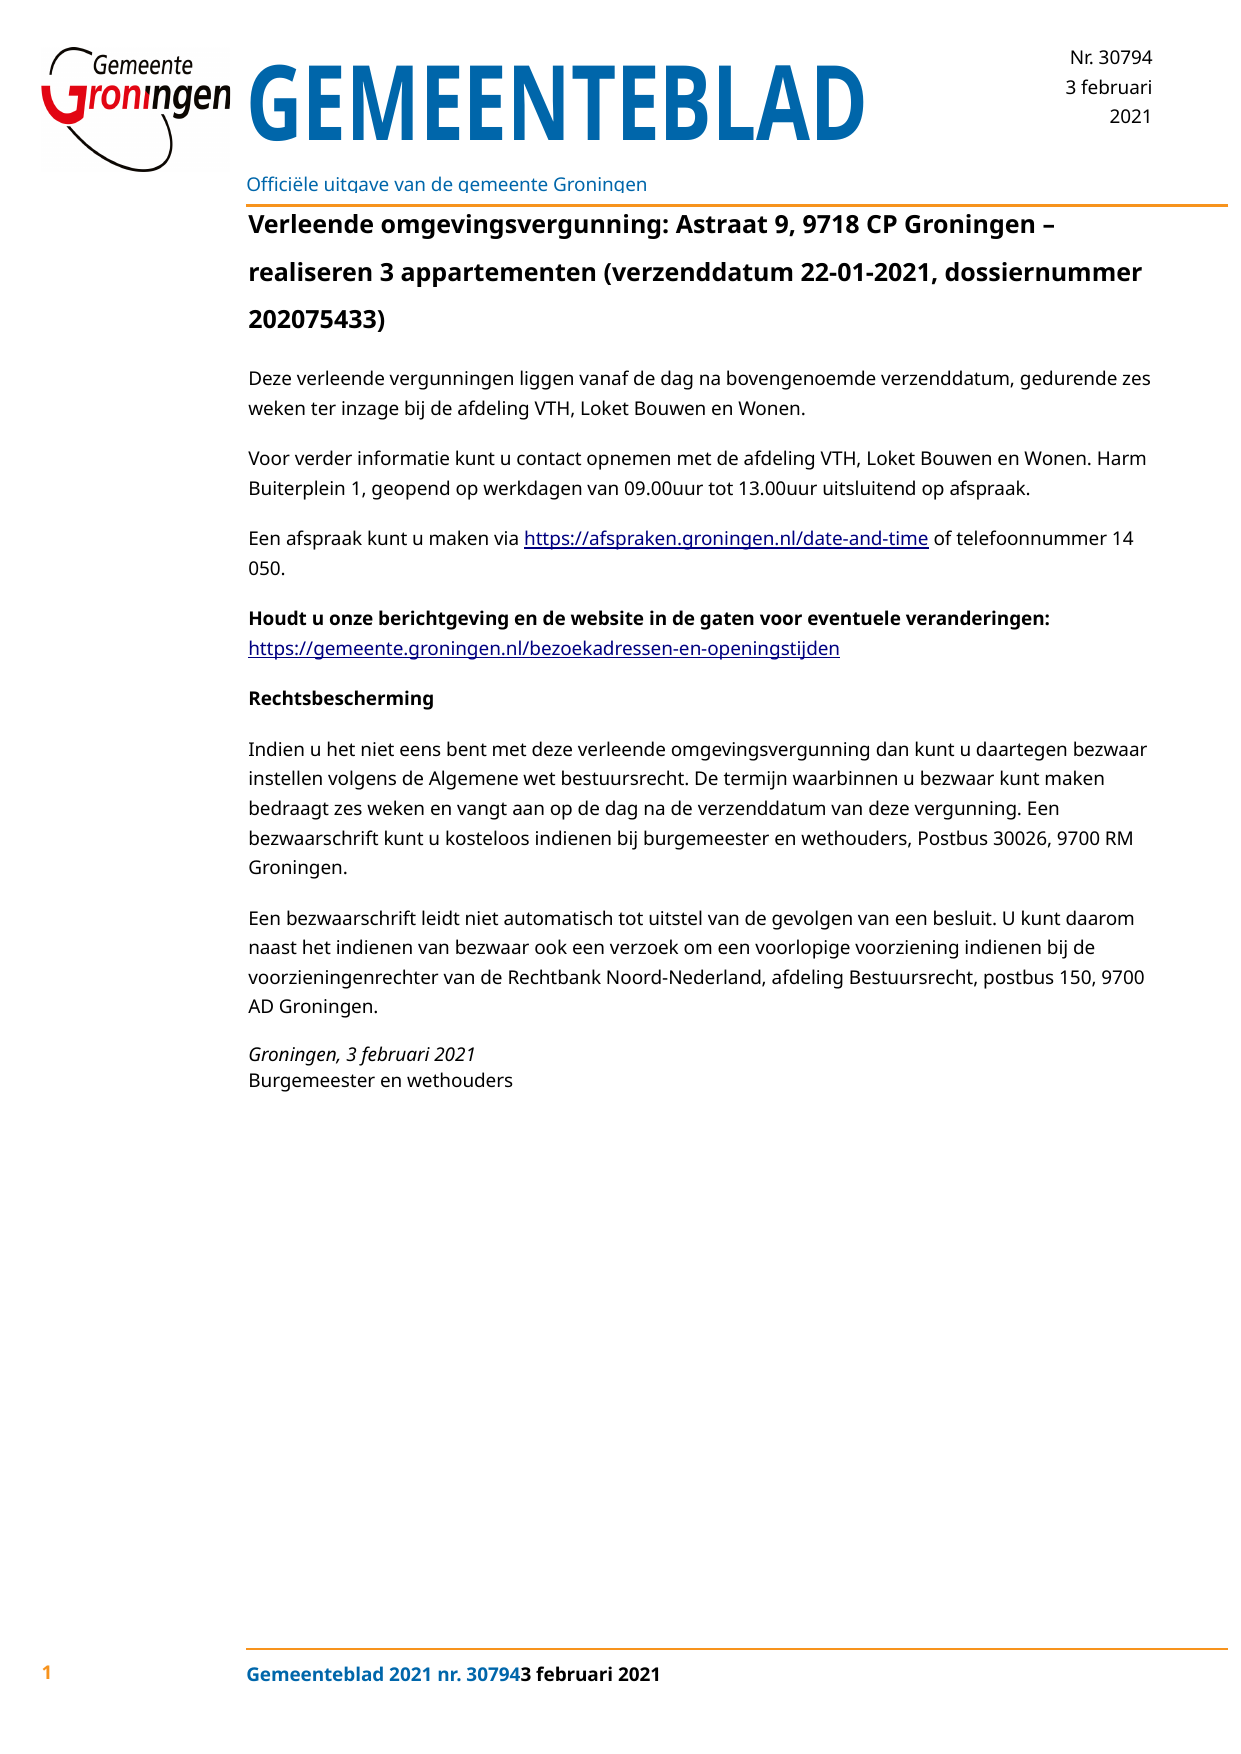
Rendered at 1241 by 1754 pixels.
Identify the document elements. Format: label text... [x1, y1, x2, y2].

picture [41, 47, 231, 172]
text Rechtsbescherming [248, 686, 1152, 711]
text Deze verleende vergunningen liggen vanaf de dag na bovengenoemde verzenddatum, gedurende zes weken ter inzage bij de afdeling VTH, Loket Bouwen en Wonen. [248, 366, 1152, 421]
text Een bezwaarschrift leidt niet automatisch tot uitstel van de gevolgen van een besluit. U kunt daarom naast het indienen van bezwaar ook een verzoek om een voorlopige voorziening indienen bij de voorzieningenrechter van de Rechtbank Noord-Nederland, afdeling Bestuursrecht, postbus 150, 9700 AD Groningen. [248, 905, 1152, 1019]
text Een afspraak kunt u maken via https://afspraken.groningen.nl/date-and-time of telefoonnummer 14 050. [248, 526, 1152, 581]
text Burgemeester en wethouders [248, 1067, 1152, 1093]
text Voor verder informatie kunt u contact opnemen met de afdeling VTH, Loket Bouwen en Wonen. Harm Buiterplein 1, geopend op werkdagen van 09.00uur tot 13.00uur uitsluitend op afspraak. [248, 446, 1152, 501]
text Verleende omgevingsvergunning: Astraat 9, 9718 CP Groningen – realiseren 3 appartementen (verzenddatum 22-01-2021, dossiernummer 202075433) [248, 207, 1152, 336]
text Houdt u onze berichtgeving en de website in de gaten voor eventuele veranderingen: https://gemeente.groningen.nl/bezoekadressen-en-openingstijden [248, 606, 1152, 661]
text Groningen, 3 februari 2021 [248, 1041, 1152, 1067]
text Indien u het niet eens bent met deze verleende omgevingsvergunning dan kunt u daartegen bezwaar instellen volgens de Algemene wet bestuursrecht. De termijn waarbinnen u bezwaar kunt maken bedraagt zes weken en vangt aan op de dag na de verzenddatum van deze vergunning. Een bezwaarschrift kunt u kosteloos indienen bij burgemeester en wethouders, Postbus 30026, 9700 RM Groningen. [248, 736, 1152, 880]
